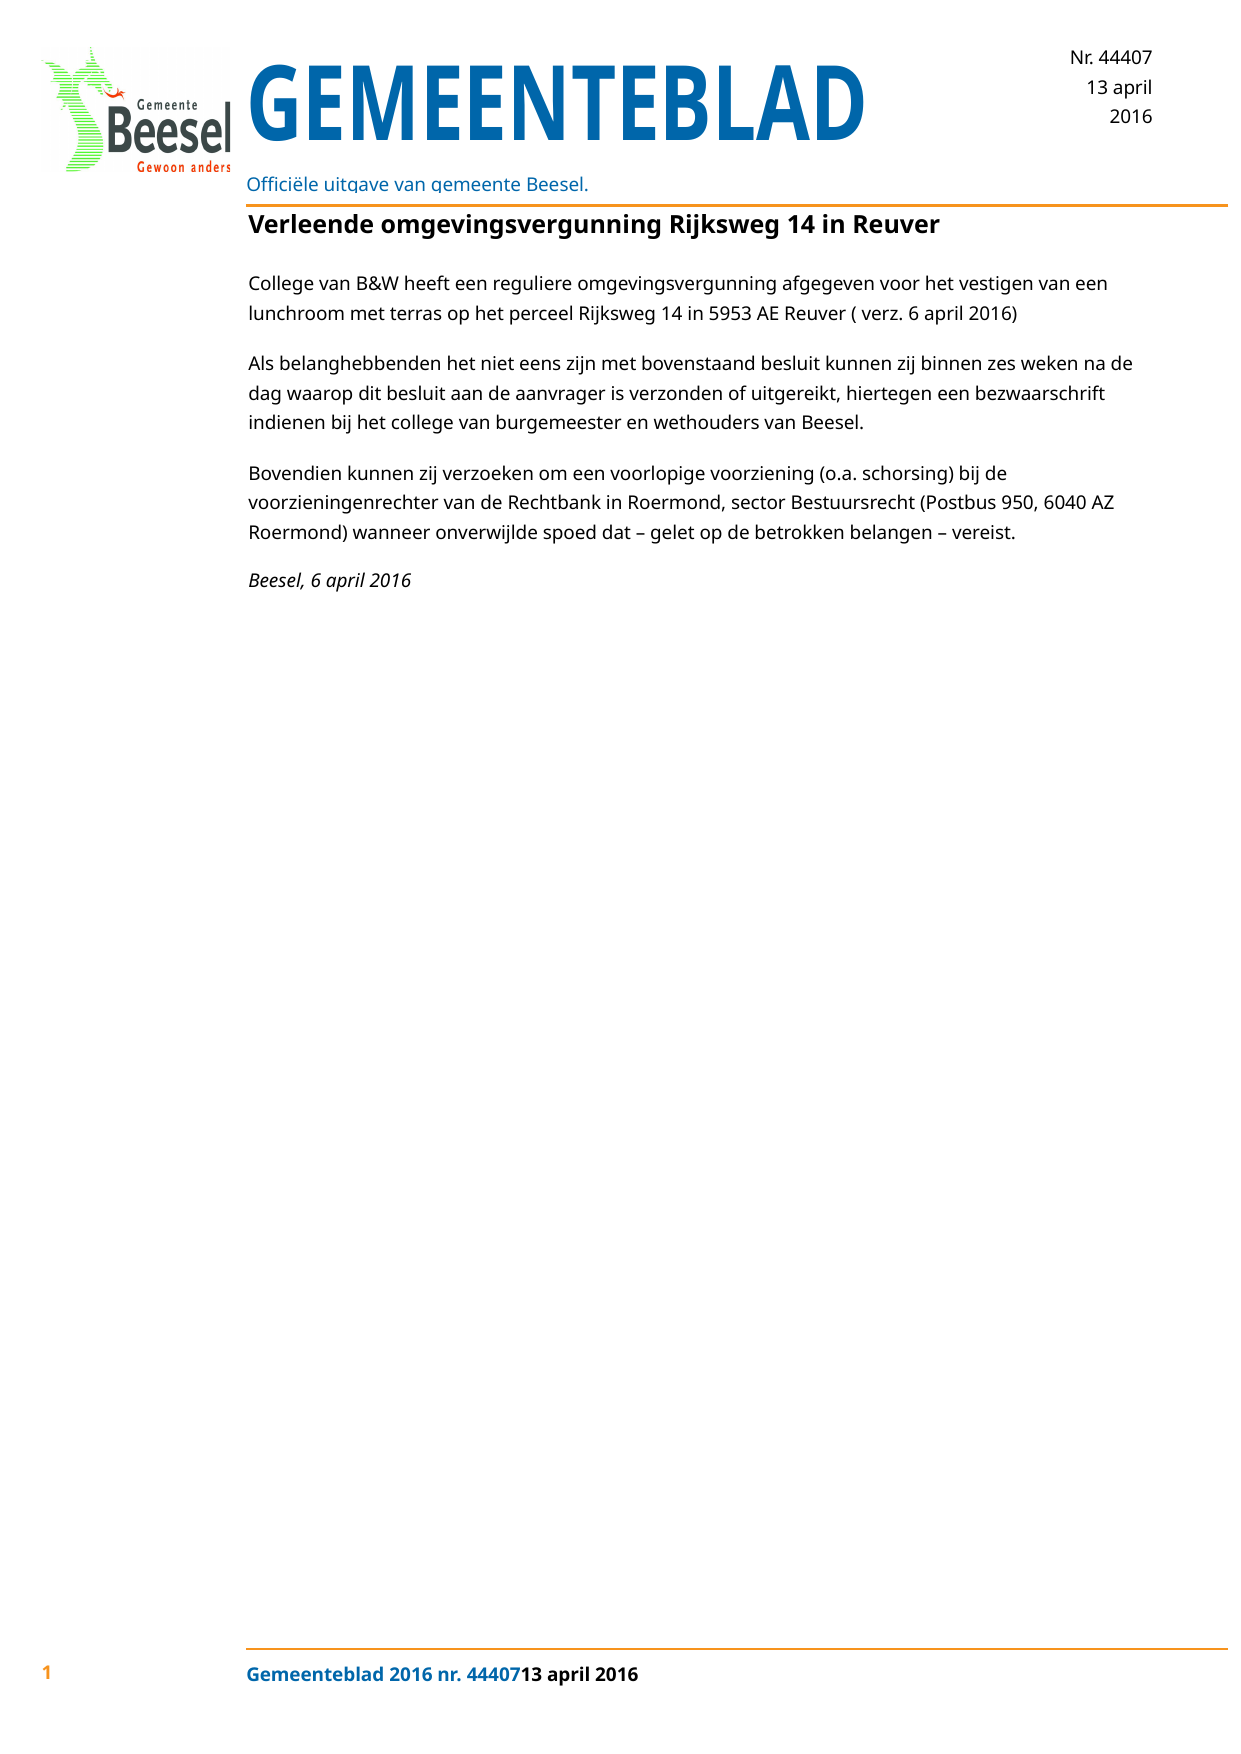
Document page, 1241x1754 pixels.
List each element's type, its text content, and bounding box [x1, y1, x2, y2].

text Als belanghebbenden het niet eens zijn met bovenstaand besluit kunnen zij binnen zes weken na de dag waarop dit besluit aan de aanvrager is verzonden of uitgereikt, hiertegen een bezwaarschrift indienen bij het college van burgemeester en wethouders van Beesel. [248, 350, 1152, 435]
text Verleende omgevingsvergunning Rijksweg 14 in Reuver [248, 207, 1152, 241]
text Beesel, 6 april 2016 [248, 567, 1152, 593]
text Bovendien kunnen zij verzoeken om een voorlopige voorziening (o.a. schorsing) bij de voorzieningenrechter van de Rechtbank in Roermond, sector Bestuursrecht (Postbus 950, 6040 AZ Roermond) wanneer onverwijlde spoed dat – gelet op de betrokken belangen – vereist. [248, 460, 1152, 545]
picture [41, 47, 231, 172]
text College van B&W heeft een reguliere omgevingsvergunning afgegeven voor het vestigen van een lunchroom met terras op het perceel Rijksweg 14 in 5953 AE Reuver ( verz. 6 april 2016) [248, 270, 1152, 326]
